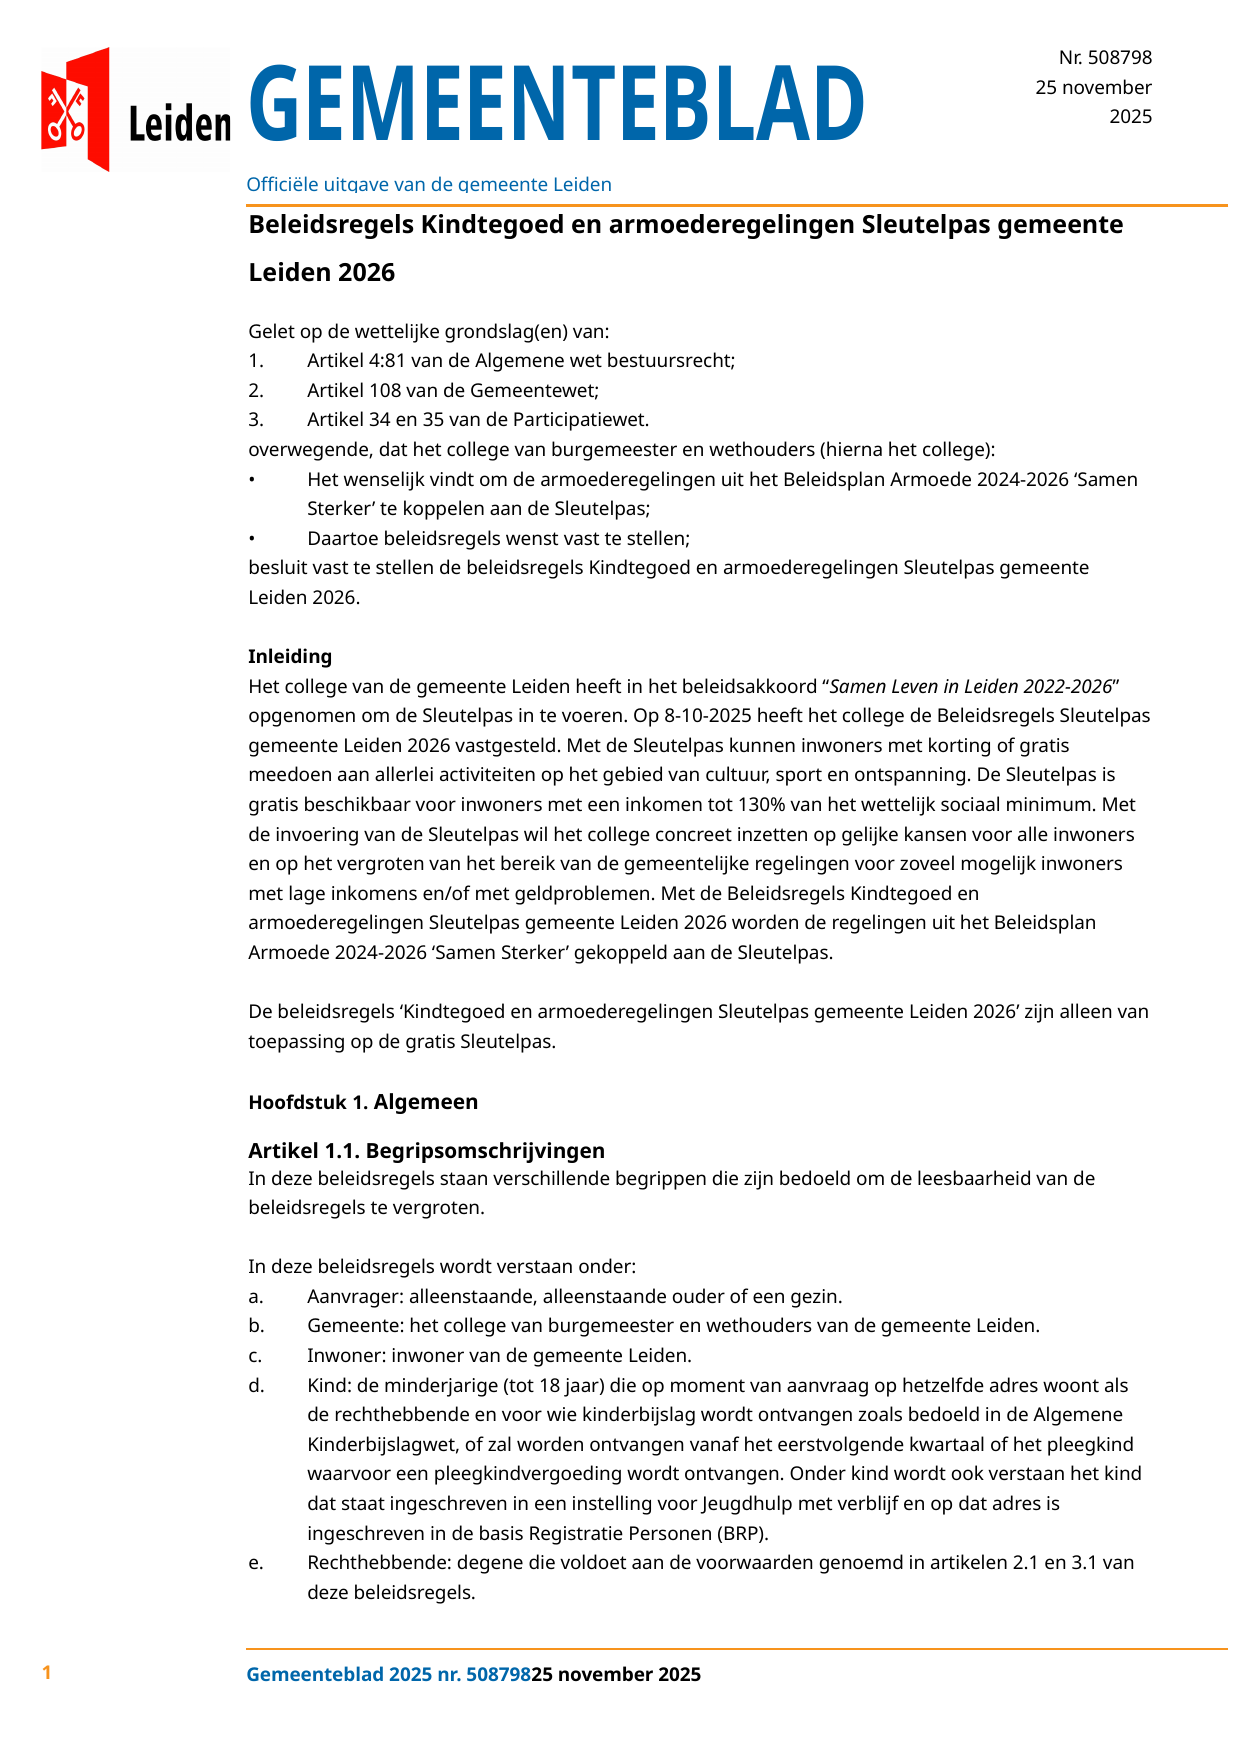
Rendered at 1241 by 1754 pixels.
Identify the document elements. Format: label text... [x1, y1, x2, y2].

list Artikel 4:81 van de Algemene wet bestuursrecht; [248, 347, 1152, 373]
text Het college van de gemeente Leiden heeft in het beleidsakkoord “Samen Leven in Leiden 2022-2026” opgenomen om de Sleutelpas in te voeren. Op 8-10-2025 heeft het college de Beleidsregels Sleutelpas gemeente Leiden 2026 vastgesteld. Met de Sleutelpas kunnen inwoners met korting of gratis meedoen aan allerlei activiteiten op het gebied van cultuur, sport en ontspanning. De Sleutelpas is gratis beschikbaar voor inwoners met een inkomen tot 130% van het wettelijk sociaal minimum. Met de invoering van de Sleutelpas wil het college concreet inzetten op gelijke kansen voor alle inwoners en op het vergroten van het bereik van de gemeentelijke regelingen voor zoveel mogelijk inwoners met lage inkomens en/of met geldproblemen. Met de Beleidsregels Kindtegoed en armoederegelingen Sleutelpas gemeente Leiden 2026 worden de regelingen uit het Beleidsplan Armoede 2024-2026 ‘Samen Sterker’ gekoppeld aan de Sleutelpas. [248, 673, 1152, 965]
text In deze beleidsregels wordt verstaan onder: [248, 1253, 1152, 1279]
text De beleidsregels ‘Kindtegoed en armoederegelingen Sleutelpas gemeente Leiden 2026’ zijn alleen van toepassing op de gratis Sleutelpas. [248, 998, 1152, 1054]
list Rechthebbende: degene die voldoet aan de voorwaarden genoemd in artikelen 2.1 en 3.1 van deze beleidsregels. [248, 1549, 1152, 1605]
list Artikel 34 en 35 van de Participatiewet. [248, 407, 1152, 432]
text besluit vast te stellen de beleidsregels Kindtegoed en armoederegelingen Sleutelpas gemeente Leiden 2026. [248, 554, 1152, 610]
list Kind: de minderjarige (tot 18 jaar) die op moment van aanvraag op hetzelfde adres woont als de rechthebbende en voor wie kinderbijslag wordt ontvangen zoals bedoeld in de Algemene Kinderbijslagwet, of zal worden ontvangen vanaf het eerstvolgende kwartaal of het pleegkind waarvoor een pleegkindvergoeding wordt ontvangen. Onder kind wordt ook verstaan het kind dat staat ingeschreven in een instelling voor Jeugdhulp met verblijf en op dat adres is ingeschreven in de basis Registratie Personen (BRP). [248, 1372, 1152, 1546]
text In deze beleidsregels staan verschillende begrippen die zijn bedoeld om de leesbaarheid van de beleidsregels te vergroten. [248, 1165, 1152, 1220]
text Beleidsregels Kindtegoed en armoederegelingen Sleutelpas gemeente Leiden 2026 [248, 207, 1152, 288]
list Inwoner: inwoner van de gemeente Leiden. [248, 1342, 1152, 1368]
picture [41, 47, 231, 172]
list Artikel 108 van de Gemeentewet; [248, 377, 1152, 403]
text Hoofdstuk 1. Algemeen [248, 1087, 1152, 1116]
text Gelet op de wettelijke grondslag(en) van: [248, 318, 1152, 344]
text Inleiding [248, 643, 1152, 669]
list Daartoe beleidsregels wenst vast te stellen; [248, 525, 1152, 551]
text overwegende, dat het college van burgemeester en wethouders (hierna het college): [248, 436, 1152, 462]
list Het wenselijk vindt om de armoederegelingen uit het Beleidsplan Armoede 2024-2026 ‘Samen Sterker’ te koppelen aan de Sleutelpas; [248, 466, 1152, 521]
list Aanvrager: alleenstaande, alleenstaande ouder of een gezin. [248, 1283, 1152, 1309]
text Artikel 1.1. Begripsomschrijvingen [248, 1136, 1152, 1165]
list Gemeente: het college van burgemeester en wethouders van de gemeente Leiden. [248, 1313, 1152, 1338]
